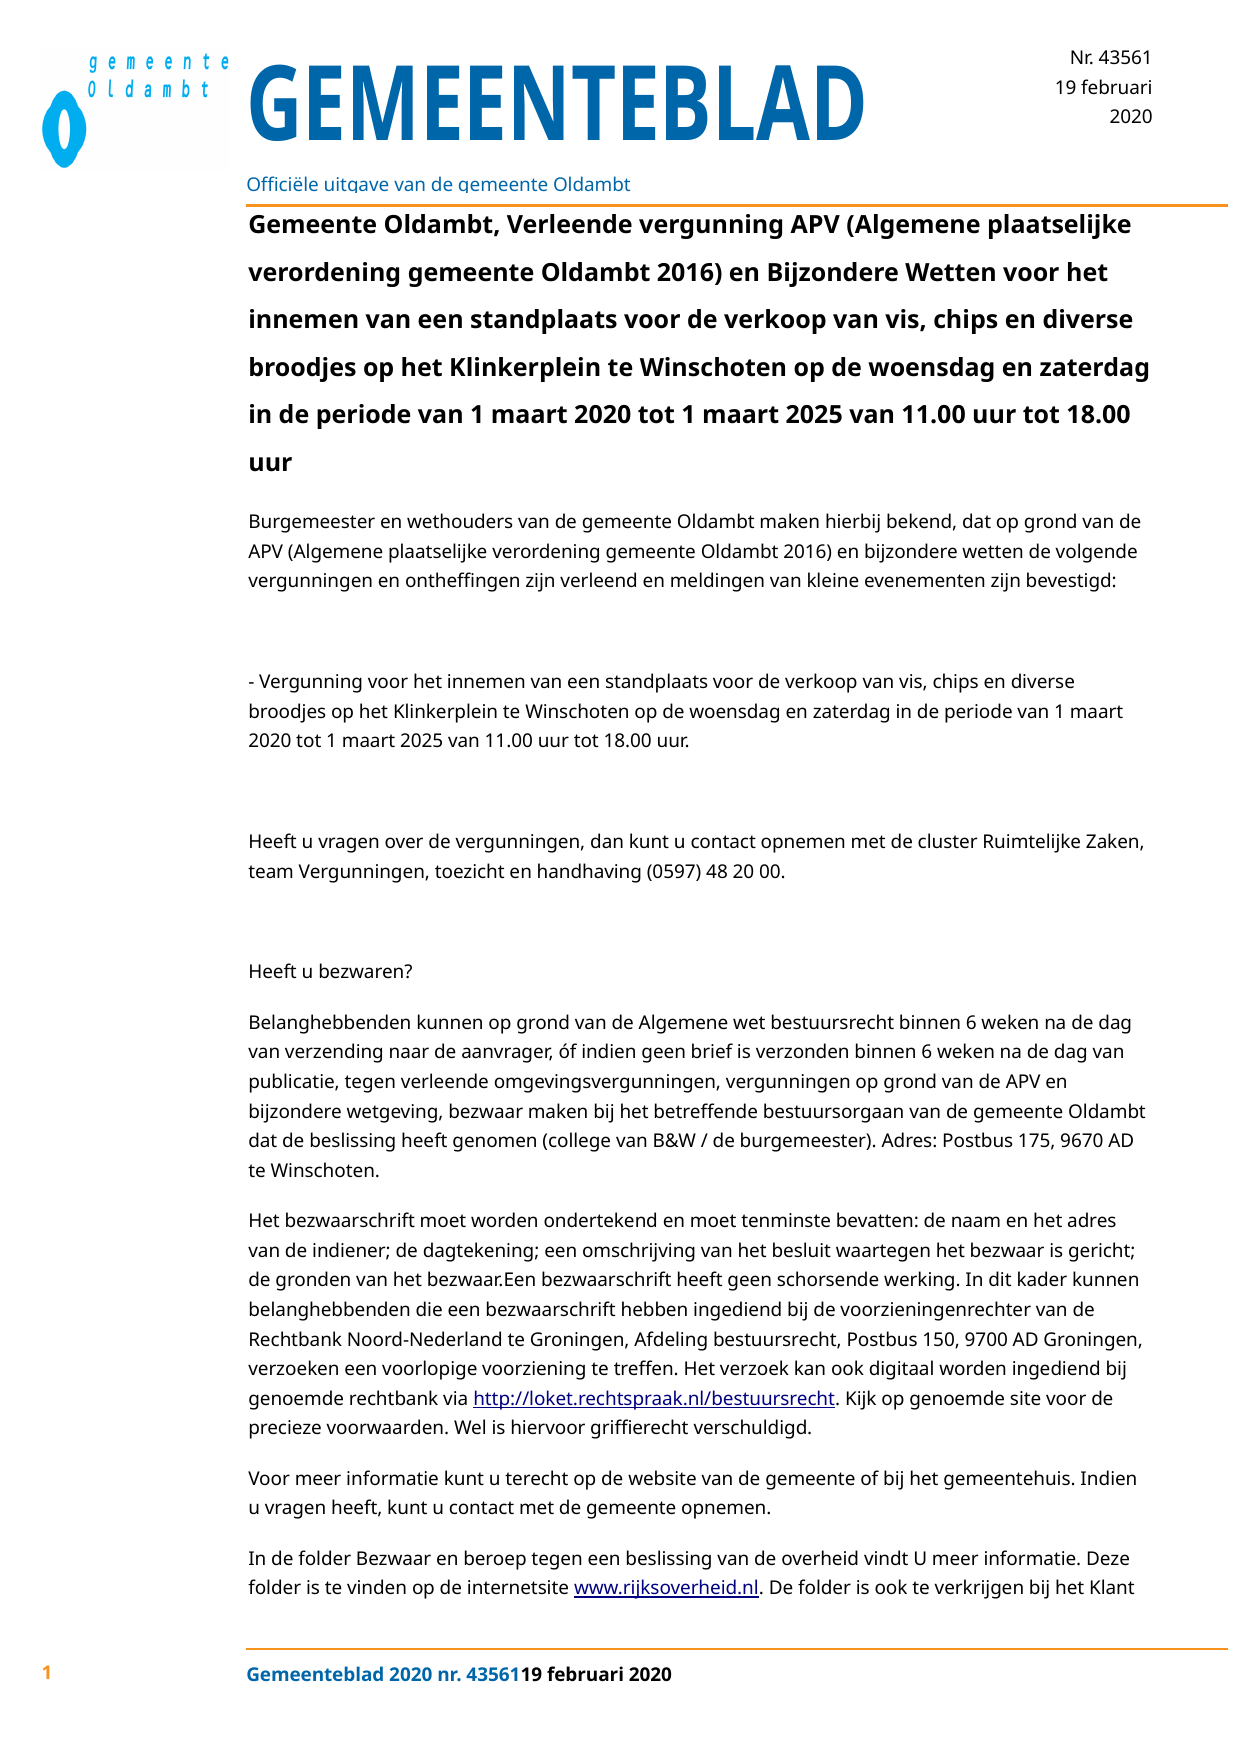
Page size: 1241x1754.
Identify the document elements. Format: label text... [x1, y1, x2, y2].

text Voor meer informatie kunt u terecht op de website van de gemeente of bij het gemeentehuis. Indien u vragen heeft, kunt u contact met de gemeente opnemen. [248, 1465, 1152, 1520]
text Burgemeester en wethouders van de gemeente Oldambt maken hierbij bekend, dat op grond van de APV (Algemene plaatselijke verordening gemeente Oldambt 2016) en bijzondere wetten de volgende vergunningen en ontheffingen zijn verleend en meldingen van kleine evenementen zijn bevestigd: [248, 508, 1152, 593]
picture [41, 47, 231, 172]
text In de folder Bezwaar en beroep tegen een beslissing van de overheid vindt U meer informatie. Deze folder is te vinden op de internetsite www.rijksoverheid.nl. De folder is ook te verkrijgen bij het Klant [248, 1545, 1152, 1600]
text - Vergunning voor het innemen van een standplaats voor de verkoop van vis, chips en diverse broodjes op het Klinkerplein te Winschoten op de woensdag en zaterdag in de periode van 1 maart 2020 tot 1 maart 2025 van 11.00 uur tot 18.00 uur. [248, 668, 1152, 753]
text Heeft u vragen over de vergunningen, dan kunt u contact opnemen met de cluster Ruimtelijke Zaken, team Vergunningen, toezicht en handhaving (0597) 48 20 00. [248, 828, 1152, 884]
text Het bezwaarschrift moet worden ondertekend en moet tenminste bevatten: de naam en het adres van de indiener; de dagtekening; een omschrijving van het besluit waartegen het bezwaar is gericht; de gronden van het bezwaar.Een bezwaarschrift heeft geen schorsende werking. In dit kader kunnen belanghebbenden die een bezwaarschrift hebben ingediend bij de voorzieningenrechter van de Rechtbank Noord-Nederland te Groningen, Afdeling bestuursrecht, Postbus 150, 9700 AD Groningen, verzoeken een voorlopige voorziening te treffen. Het verzoek kan ook digitaal worden ingediend bij genoemde rechtbank via http://loket.rechtspraak.nl/bestuursrecht. Kijk op genoemde site voor de precieze voorwaarden. Wel is hiervoor griffierecht verschuldigd. [248, 1207, 1152, 1440]
text Gemeente Oldambt, Verleende vergunning APV (Algemene plaatselijke verordening gemeente Oldambt 2016) en Bijzondere Wetten voor het innemen van een standplaats voor de verkoop van vis, chips en diverse broodjes op het Klinkerplein te Winschoten op de woensdag en zaterdag in de periode van 1 maart 2020 tot 1 maart 2025 van 11.00 uur tot 18.00 uur [248, 207, 1152, 479]
text Belanghebbenden kunnen op grond van de Algemene wet bestuursrecht binnen 6 weken na de dag van verzending naar de aanvrager, óf indien geen brief is verzonden binnen 6 weken na de dag van publicatie, tegen verleende omgevingsvergunningen, vergunningen op grond van de APV en bijzondere wetgeving, bezwaar maken bij het betreffende bestuursorgaan van de gemeente Oldambt dat de beslissing heeft genomen (college van B&W / de burgemeester). Adres: Postbus 175, 9670 AD te Winschoten. [248, 1009, 1152, 1183]
text Heeft u bezwaren? [248, 959, 1152, 984]
